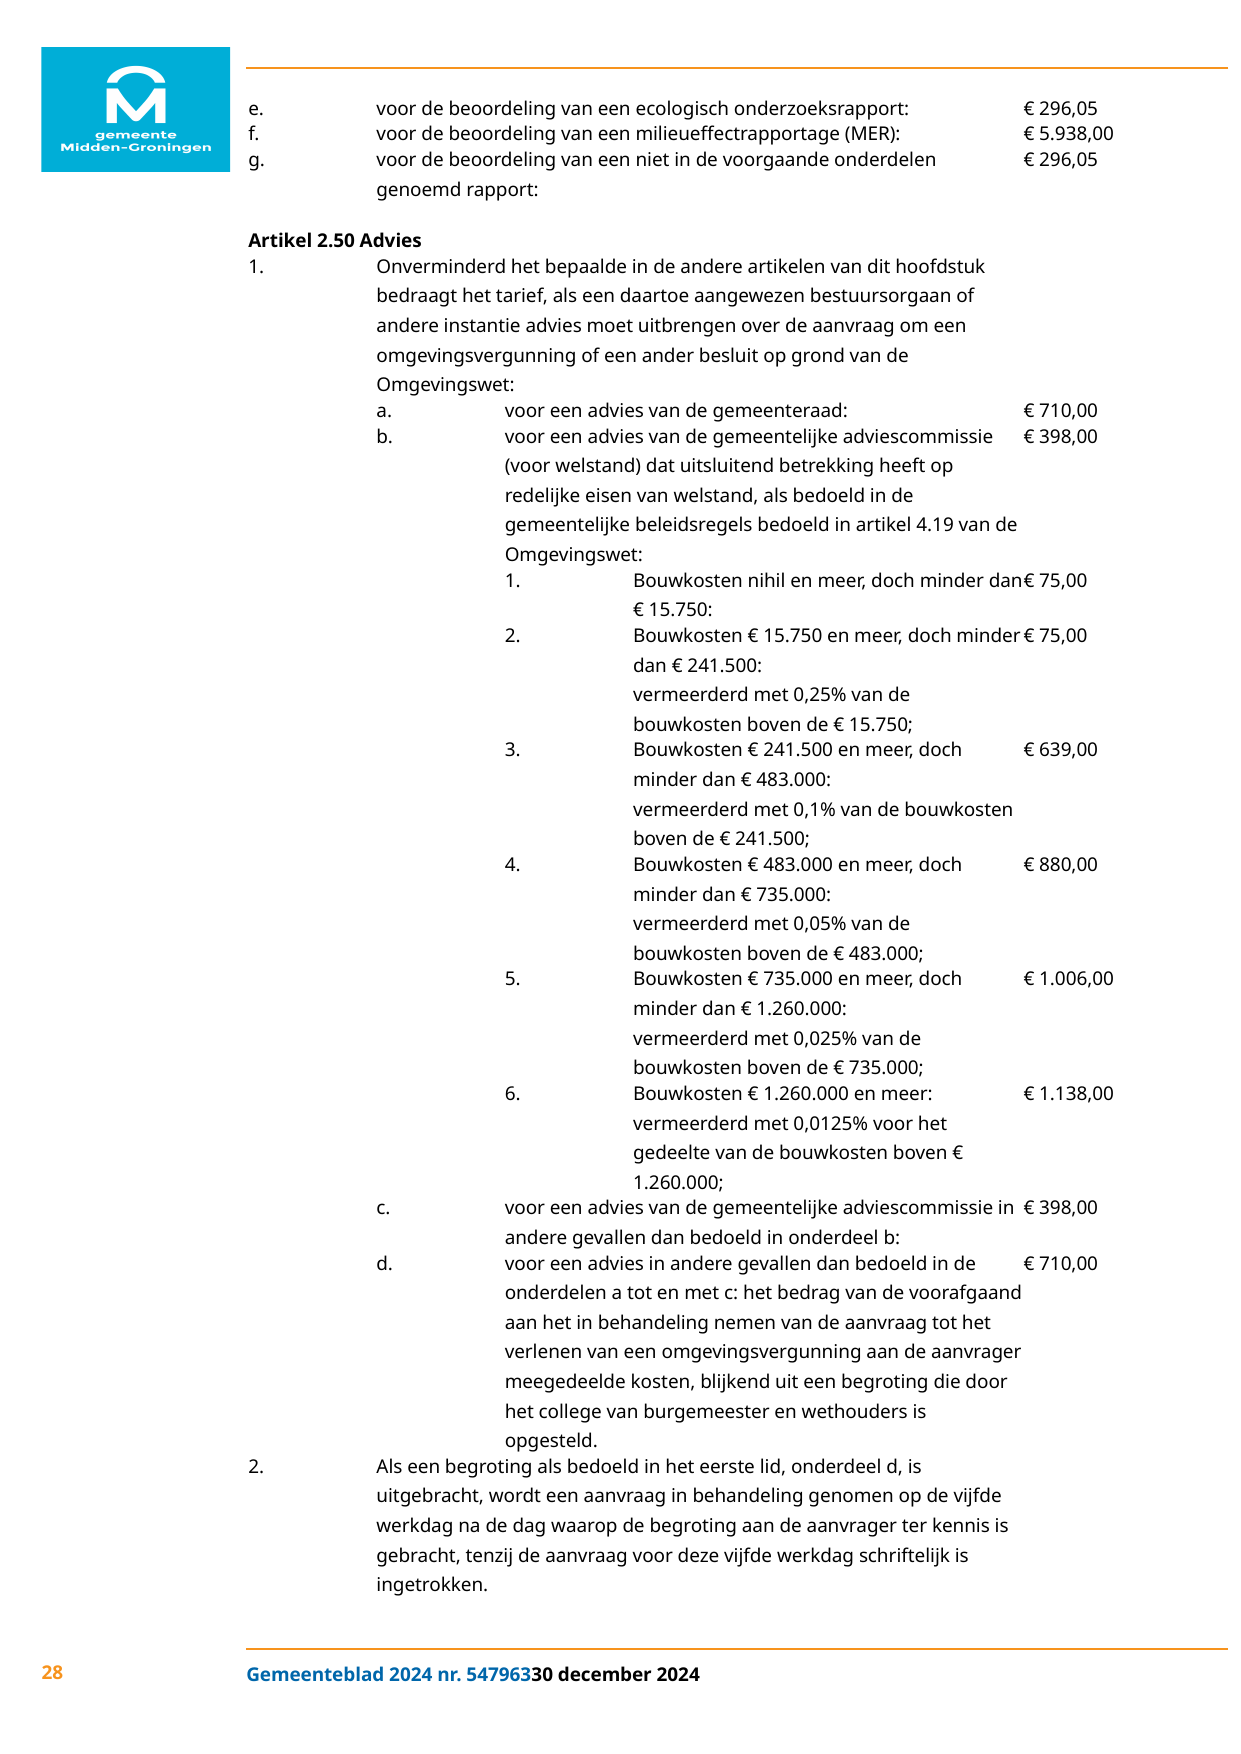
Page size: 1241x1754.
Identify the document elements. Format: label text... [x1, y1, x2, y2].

table_cell 5. [505, 966, 633, 1080]
table_cell € 880,00 [1023, 851, 1152, 966]
table_cell [248, 423, 376, 567]
table_cell voor de beoordeling van een ecologisch onderzoeksrapport: [376, 95, 1023, 121]
table_cell € 296,05 [1023, 95, 1152, 121]
table_cell 3. [505, 737, 633, 851]
table_cell 4. [505, 851, 633, 966]
table_cell g. [248, 146, 376, 202]
table_cell € 710,00 [1023, 1250, 1152, 1453]
table_cell c. [376, 1195, 504, 1250]
table_cell 1. [248, 253, 376, 397]
table_cell [376, 966, 504, 1080]
table_cell € 398,00 [1023, 1195, 1152, 1250]
table_cell voor een advies van de gemeentelijke adviescommissie in andere gevallen dan bedoeld in onderdeel b: [505, 1195, 1023, 1250]
table_cell [248, 397, 376, 423]
table_cell € 1.006,00 [1023, 966, 1152, 1080]
table_cell e. [248, 95, 376, 121]
table_cell [248, 966, 376, 1080]
table_cell 6. [505, 1080, 633, 1194]
table_cell Bouwkosten € 483.000 en meer, doch minder dan € 735.000: vermeerderd met 0,05% van de bouwkosten boven de € 483.000; [633, 851, 1023, 966]
table_cell Onverminderd het bepaalde in de andere artikelen van dit hoofdstuk bedraagt het tarief, als een daartoe aangewezen bestuursorgaan of andere instantie advies moet uitbrengen over de aanvraag om een omgevingsvergunning of een ander besluit op grond van de Omgevingswet: [376, 253, 1023, 397]
table_cell Bouwkosten € 1.260.000 en meer: vermeerderd met 0,0125% voor het gedeelte van de bouwkosten boven € 1.260.000; [633, 1080, 1023, 1194]
table_cell [248, 1250, 376, 1453]
table_cell voor een advies van de gemeentelijke adviescommissie (voor welstand) dat uitsluitend betrekking heeft op redelijke eisen van welstand, als bedoeld in de gemeentelijke beleidsregels bedoeld in artikel 4.19 van de Omgevingswet: [505, 423, 1023, 567]
table_cell [376, 622, 504, 737]
table_cell Bouwkosten € 735.000 en meer, doch minder dan € 1.260.000: vermeerderd met 0,025% van de bouwkosten boven de € 735.000; [633, 966, 1023, 1080]
table_cell voor een advies van de gemeenteraad: [505, 397, 1023, 423]
table_cell € 75,00 [1023, 622, 1152, 737]
table_cell € 296,05 [1023, 146, 1152, 202]
table_cell [248, 567, 376, 622]
table_cell [248, 202, 376, 227]
table_cell € 75,00 [1023, 567, 1152, 622]
table_cell voor een advies in andere gevallen dan bedoeld in de onderdelen a tot en met c: het bedrag van de voorafgaand aan het in behandeling nemen van de aanvraag tot het verlenen van een omgevingsvergunning aan de aanvrager meegedeelde kosten, blijkend uit een begroting die door het college van burgemeester en wethouders is opgesteld. [505, 1250, 1023, 1453]
table_cell Bouwkosten nihil en meer, doch minder dan € 15.750: [633, 567, 1023, 622]
table_cell [248, 1080, 376, 1194]
picture [184, 146, 190, 153]
table_cell b. [376, 423, 504, 567]
table_cell 1. [505, 567, 633, 622]
table_cell voor de beoordeling van een niet in de voorgaande onderdelen genoemd rapport: [376, 146, 1023, 202]
table_cell [376, 737, 504, 851]
table_cell 2. [248, 1453, 376, 1597]
picture [108, 66, 164, 82]
table_cell voor de beoordeling van een milieueffectrapportage (MER): [376, 121, 1023, 146]
table_cell [248, 737, 376, 851]
table_cell [376, 567, 504, 622]
table_cell f. [248, 121, 376, 146]
table_cell 2. [505, 622, 633, 737]
table_cell Artikel 2.50 Advies [248, 227, 1023, 253]
table_cell Bouwkosten € 15.750 en meer, doch minder dan € 241.500: vermeerderd met 0,25% van de bouwkosten boven de € 15.750; [633, 622, 1023, 737]
picture [107, 89, 165, 122]
table_cell Bouwkosten € 241.500 en meer, doch minder dan € 483.000: vermeerderd met 0,1% van de bouwkosten boven de € 241.500; [633, 737, 1023, 851]
table_cell € 639,00 [1023, 737, 1152, 851]
table_cell d. [376, 1250, 504, 1453]
table_cell [248, 1195, 376, 1250]
table_cell € 5.938,00 [1023, 121, 1152, 146]
table_cell [1023, 227, 1152, 253]
table_cell € 1.138,00 [1023, 1080, 1152, 1194]
table_cell [248, 622, 376, 737]
table_cell [1023, 202, 1152, 227]
table_cell € 710,00 [1023, 397, 1152, 423]
table_cell [248, 851, 376, 966]
table_cell [1023, 1453, 1152, 1597]
table_cell [376, 202, 1023, 227]
table_cell [376, 851, 504, 966]
table_cell Als een begroting als bedoeld in het eerste lid, onderdeel d, is uitgebracht, wordt een aanvraag in behandeling genomen op de vijfde werkdag na de dag waarop de begroting aan de aanvrager ter kennis is gebracht, tenzij de aanvraag voor deze vijfde werkdag schriftelijk is ingetrokken. [376, 1453, 1023, 1597]
table_cell € 398,00 [1023, 423, 1152, 567]
table_cell [1023, 253, 1152, 397]
table_cell a. [376, 397, 504, 423]
table_cell [376, 1080, 504, 1194]
